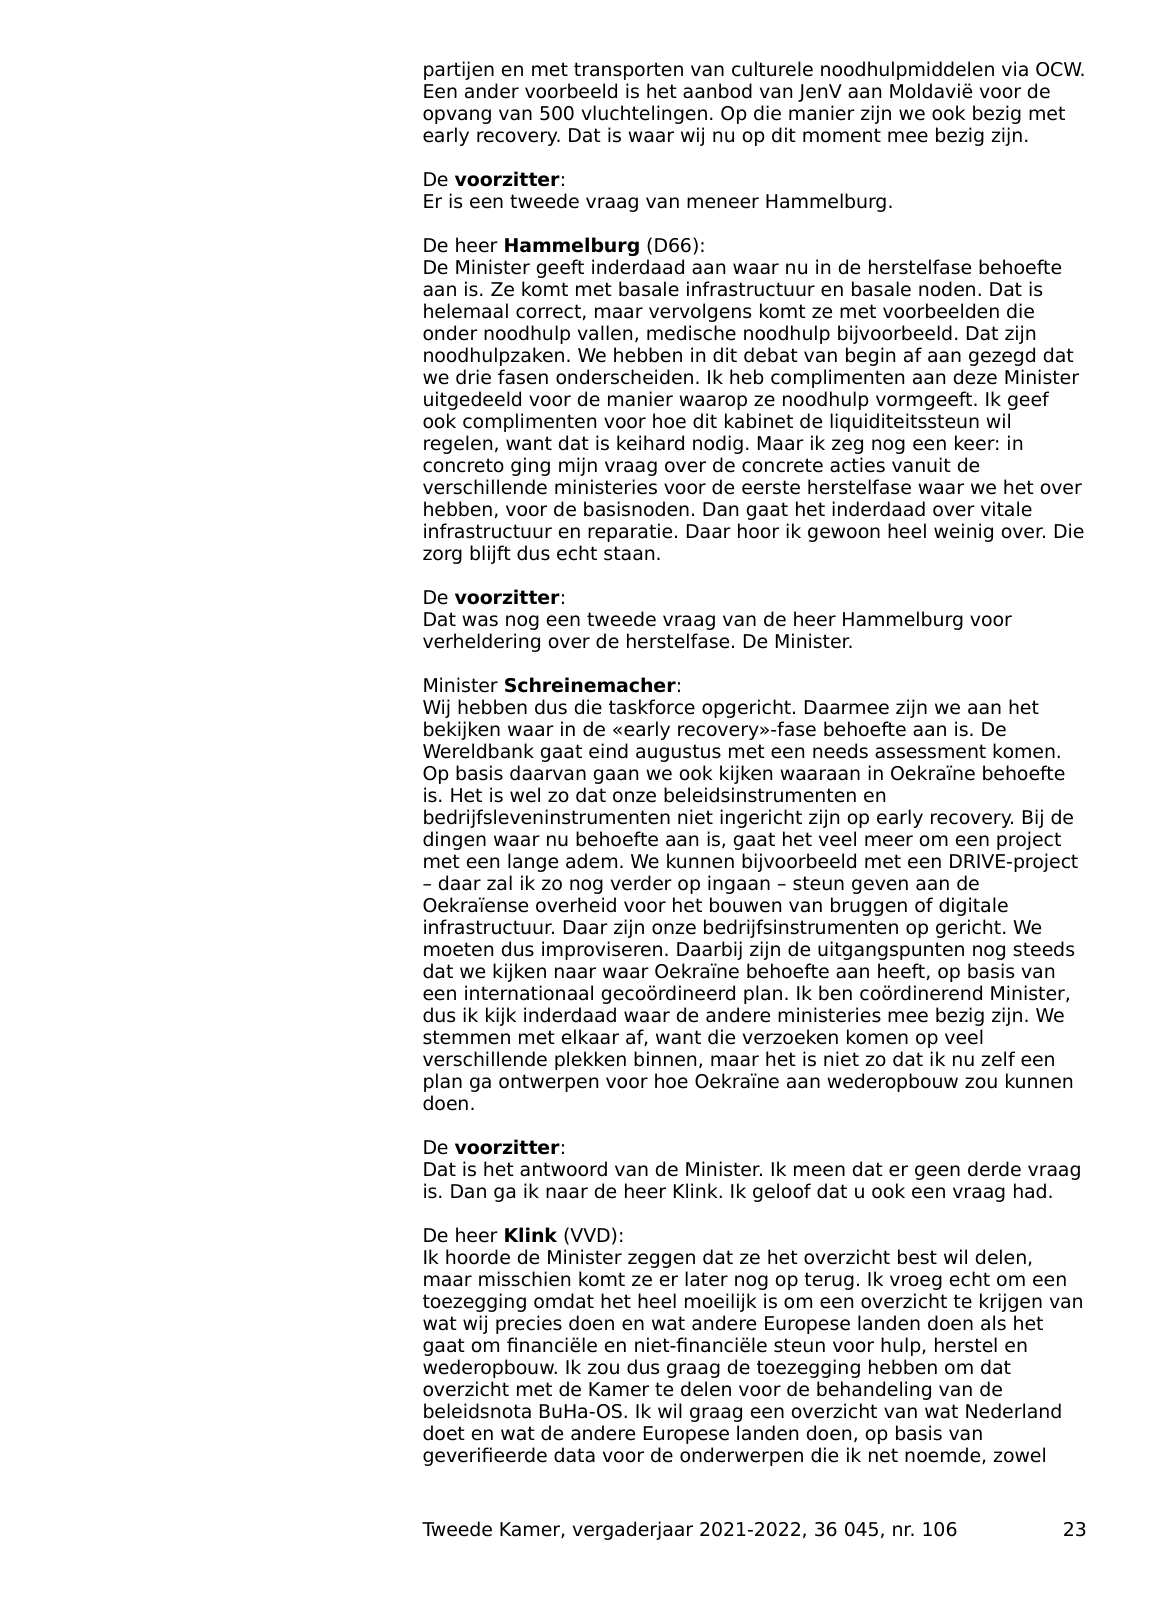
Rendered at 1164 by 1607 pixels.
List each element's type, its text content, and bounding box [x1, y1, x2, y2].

text Er is een tweede vraag van meneer Hammelburg. [422, 191, 1087, 213]
text Dat was nog een tweede vraag van de heer Hammelburg voor verheldering over de herstelfase. De Minister. [422, 609, 1087, 653]
text De voorzitter: [422, 587, 1087, 609]
text De voorzitter: [422, 1137, 1087, 1159]
text Ik hoorde de Minister zeggen dat ze het overzicht best wil delen, maar misschien komt ze er later nog op terug. Ik vroeg echt om een toezegging omdat het heel moeilijk is om een overzicht te krijgen van wat wij precies doen en wat andere Europese landen doen als het gaat om financiële en niet-financiële steun voor hulp, herstel en wederopbouw. Ik zou dus graag de toezegging hebben om dat overzicht met de Kamer te delen voor de behandeling van de beleidsnota BuHa-OS. Ik wil graag een overzicht van wat Nederland doet en wat de andere Europese landen doen, op basis van geverifieerde data voor de onderwerpen die ik net noemde, zowel [422, 1247, 1087, 1467]
text partijen en met transporten van culturele noodhulpmiddelen via OCW. Een ander voorbeeld is het aanbod van JenV aan Moldavië voor de opvang van 500 vluchtelingen. Op die manier zijn we ook bezig met early recovery. Dat is waar wij nu op dit moment mee bezig zijn. [422, 59, 1087, 147]
text De heer Hammelburg (D66): [422, 235, 1087, 257]
text De Minister geeft inderdaad aan waar nu in de herstelfase behoefte aan is. Ze komt met basale infrastructuur en basale noden. Dat is helemaal correct, maar vervolgens komt ze met voorbeelden die onder noodhulp vallen, medische noodhulp bijvoorbeeld. Dat zijn noodhulpzaken. We hebben in dit debat van begin af aan gezegd dat we drie fasen onderscheiden. Ik heb complimenten aan deze Minister uitgedeeld voor de manier waarop ze noodhulp vormgeeft. Ik geef ook complimenten voor hoe dit kabinet de liquiditeitssteun wil regelen, want dat is keihard nodig. Maar ik zeg nog een keer: in concreto ging mijn vraag over de concrete acties vanuit de verschillende ministeries voor de eerste herstelfase waar we het over hebben, voor de basisnoden. Dan gaat het inderdaad over vitale infrastructuur en reparatie. Daar hoor ik gewoon heel weinig over. Die zorg blijft dus echt staan. [422, 257, 1087, 565]
text De heer Klink (VVD): [422, 1225, 1087, 1247]
text Wij hebben dus die taskforce opgericht. Daarmee zijn we aan het bekijken waar in de «early recovery»-fase behoefte aan is. De Wereldbank gaat eind augustus met een needs assessment komen. Op basis daarvan gaan we ook kijken waaraan in Oekraïne behoefte is. Het is wel zo dat onze beleidsinstrumenten en bedrijfsleveninstrumenten niet ingericht zijn op early recovery. Bij de dingen waar nu behoefte aan is, gaat het veel meer om een project met een lange adem. We kunnen bijvoorbeeld met een DRIVE-project – daar zal ik zo nog verder op ingaan – steun geven aan de Oekraïense overheid voor het bouwen van bruggen of digitale infrastructuur. Daar zijn onze bedrijfsinstrumenten op gericht. We moeten dus improviseren. Daarbij zijn de uitgangspunten nog steeds dat we kijken naar waar Oekraïne behoefte aan heeft, op basis van een internationaal gecoördineerd plan. Ik ben coördinerend Minister, dus ik kijk inderdaad waar de andere ministeries mee bezig zijn. We stemmen met elkaar af, want die verzoeken komen op veel verschillende plekken binnen, maar het is niet zo dat ik nu zelf een plan ga ontwerpen voor hoe Oekraïne aan wederopbouw zou kunnen doen. [422, 697, 1087, 1115]
text De voorzitter: [422, 169, 1087, 191]
text Minister Schreinemacher: [422, 675, 1087, 697]
text Dat is het antwoord van de Minister. Ik meen dat er geen derde vraag is. Dan ga ik naar de heer Klink. Ik geloof dat u ook een vraag had. [422, 1159, 1087, 1203]
